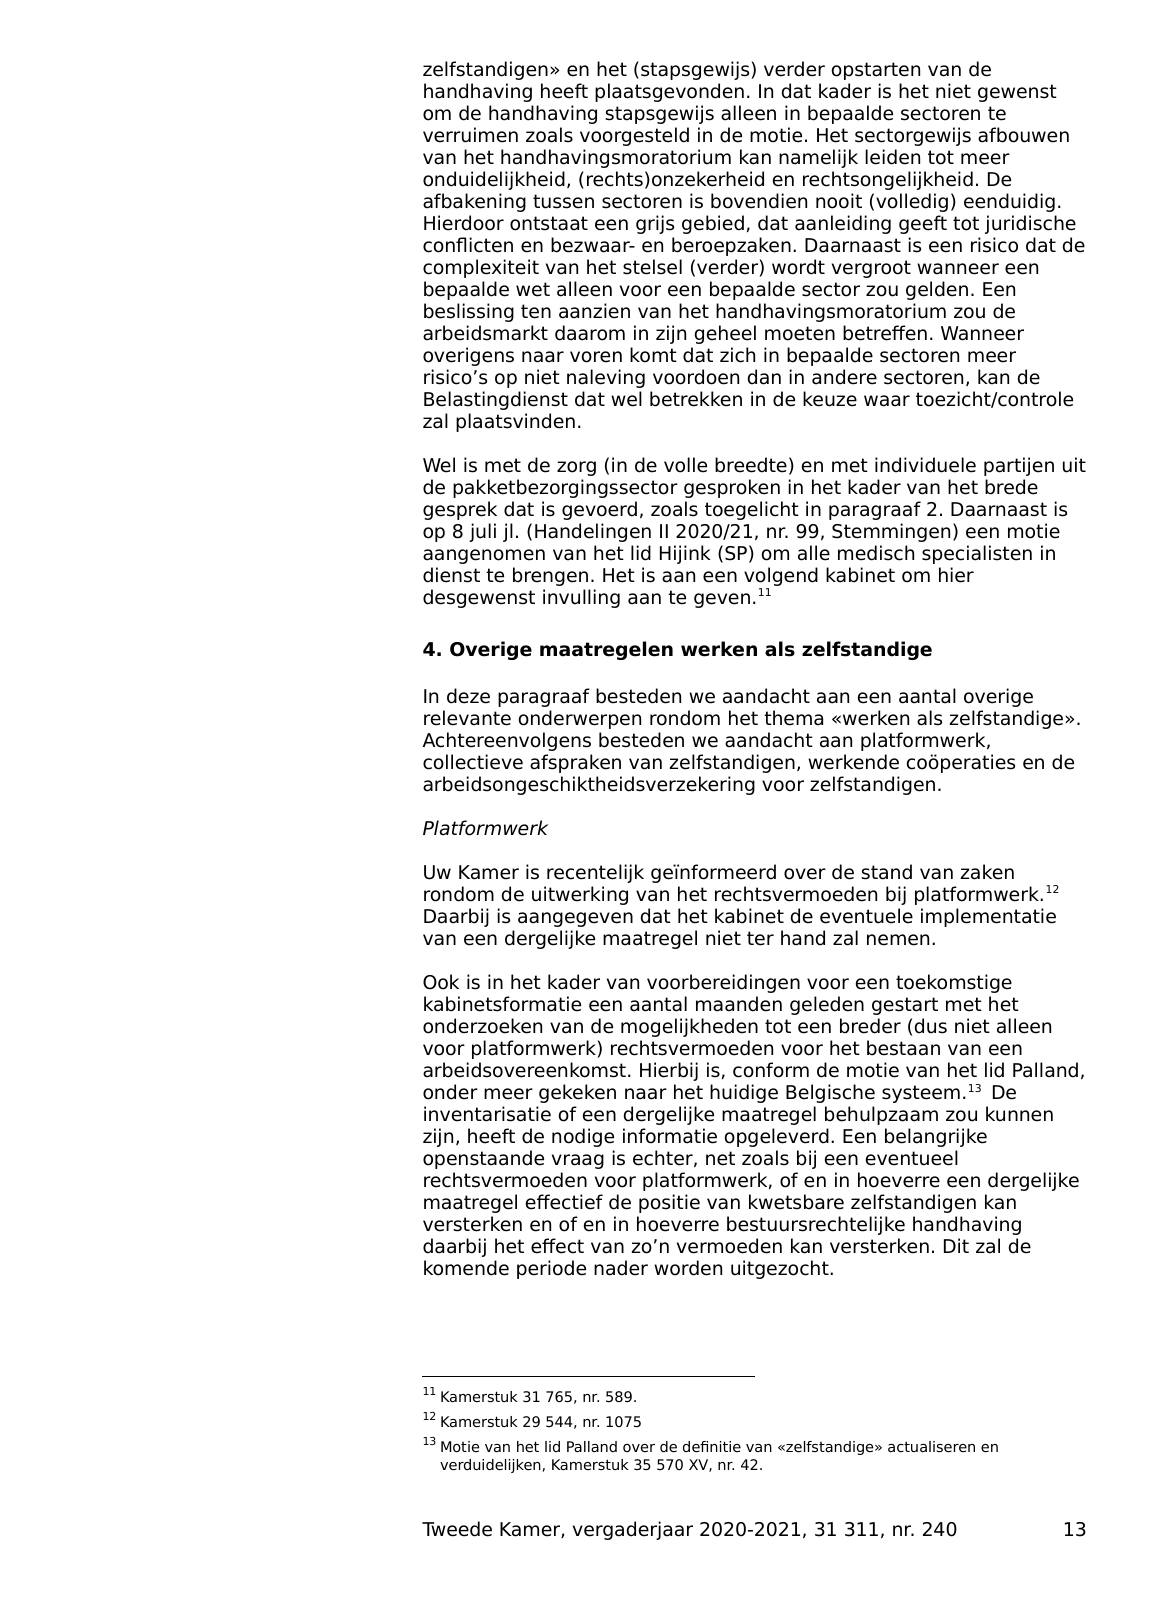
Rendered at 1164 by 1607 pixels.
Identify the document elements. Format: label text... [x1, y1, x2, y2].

subtitle 4. Overige maatregelen werken als zelfstandige [422, 639, 1087, 661]
text Kamerstuk 29 544, nr. 1075 [422, 1410, 1087, 1432]
text Uw Kamer is recentelijk geïnformeerd over de stand van zaken rondom de uitwerking van het rechtsvermoeden bij platformwerk. Daarbij is aangegeven dat het kabinet de eventuele implementatie van een dergelijke maatregel niet ter hand zal nemen. [422, 862, 1087, 950]
text zelfstandigen» en het (stapsgewijs) verder opstarten van de handhaving heeft plaatsgevonden. In dat kader is het niet gewenst om de handhaving stapsgewijs alleen in bepaalde sectoren te verruimen zoals voorgesteld in de motie. Het sectorgewijs afbouwen van het handhavingsmoratorium kan namelijk leiden tot meer onduidelijkheid, (rechts)onzekerheid en rechtsongelijkheid. De afbakening tussen sectoren is bovendien nooit (volledig) eenduidig. Hierdoor ontstaat een grijs gebied, dat aanleiding geeft tot juridische conflicten en bezwaar- en beroepzaken. Daarnaast is een risico dat de complexiteit van het stelsel (verder) wordt vergroot wanneer een bepaalde wet alleen voor een bepaalde sector zou gelden. Een beslissing ten aanzien van het handhavingsmoratorium zou de arbeidsmarkt daarom in zijn geheel moeten betreffen. Wanneer overigens naar voren komt dat zich in bepaalde sectoren meer risico’s op niet naleving voordoen dan in andere sectoren, kan de Belastingdienst dat wel betrekken in de keuze waar toezicht/controle zal plaatsvinden. [422, 59, 1087, 433]
text In deze paragraaf besteden we aandacht aan een aantal overige relevante onderwerpen rondom het thema «werken als zelfstandige». Achtereenvolgens besteden we aandacht aan platformwerk, collectieve afspraken van zelfstandigen, werkende coöperaties en de arbeidsongeschiktheidsverzekering voor zelfstandigen. [422, 686, 1087, 796]
text Ook is in het kader van voorbereidingen voor een toekomstige kabinetsformatie een aantal maanden geleden gestart met het onderzoeken van de mogelijkheden tot een breder (dus niet alleen voor platformwerk) rechtsvermoeden voor het bestaan van een arbeidsovereenkomst. Hierbij is, conform de motie van het lid Palland, onder meer gekeken naar het huidige Belgische systeem. De inventarisatie of een dergelijke maatregel behulpzaam zou kunnen zijn, heeft de nodige informatie opgeleverd. Een belangrijke openstaande vraag is echter, net zoals bij een eventueel rechtsvermoeden voor platformwerk, of en in hoeverre een dergelijke maatregel effectief de positie van kwetsbare zelfstandigen kan versterken en of en in hoeverre bestuursrechtelijke handhaving daarbij het effect van zo’n vermoeden kan versterken. Dit zal de komende periode nader worden uitgezocht. [422, 972, 1087, 1280]
text Wel is met de zorg (in de volle breedte) en met individuele partijen uit de pakketbezorgingssector gesproken in het kader van het brede gesprek dat is gevoerd, zoals toegelicht in paragraaf 2. Daarnaast is op 8 juli jl. (Handelingen II 2020/21, nr. 99, Stemmingen) een motie aangenomen van het lid Hijink (SP) om alle medisch specialisten in dienst te brengen. Het is aan een volgend kabinet om hier desgewenst invulling aan te geven. [422, 455, 1087, 609]
text Kamerstuk 31 765, nr. 589. [422, 1385, 1087, 1407]
text Motie van het lid Palland over de definitie van «zelfstandige» actualiseren en verduidelijken, Kamerstuk 35 570 XV, nr. 42. [422, 1435, 1087, 1474]
subtitle Platformwerk [422, 818, 1087, 840]
